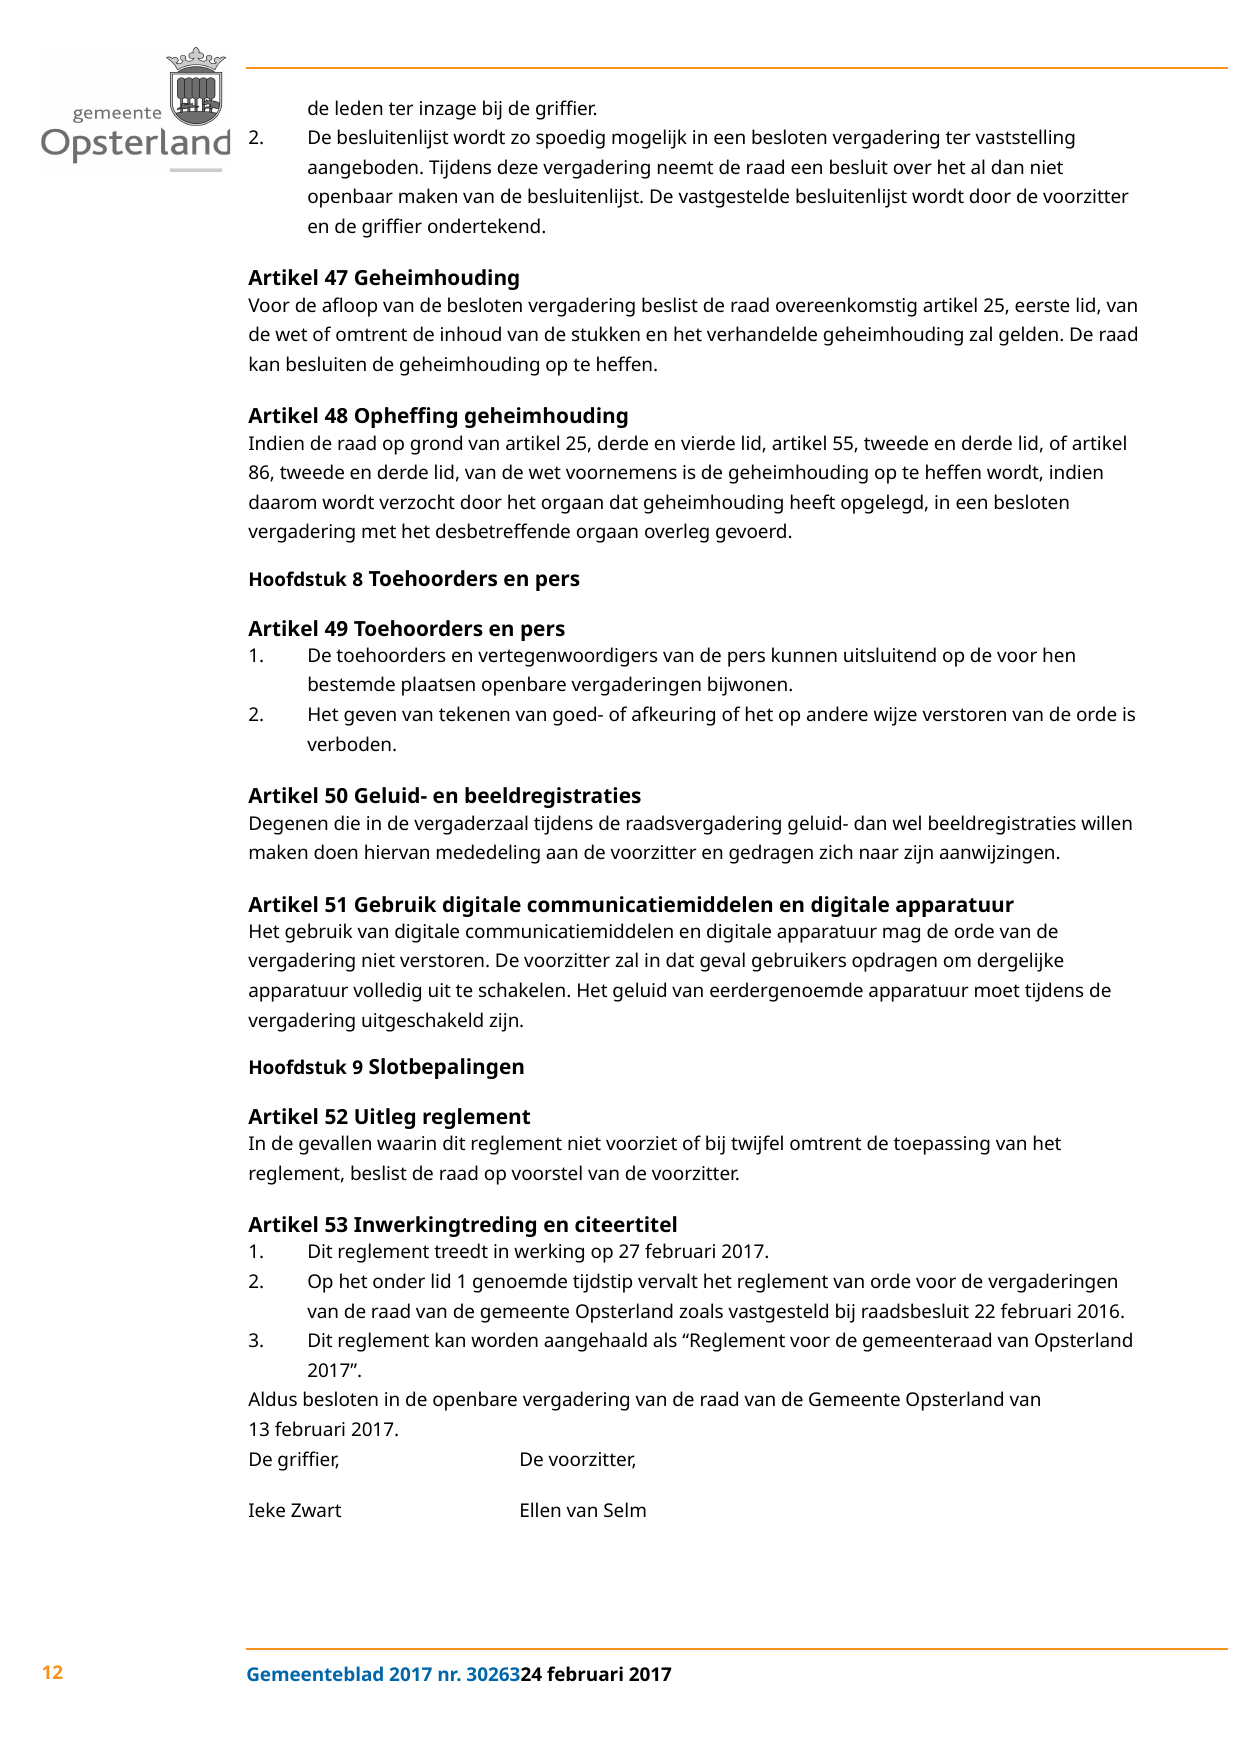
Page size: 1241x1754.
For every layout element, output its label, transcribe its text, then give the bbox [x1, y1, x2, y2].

table_cell [248, 1472, 1152, 1497]
text Hoofdstuk 8 Toehoorders en pers [248, 564, 1152, 593]
text Artikel 53 Inwerkingtreding en citeertitel [248, 1210, 1152, 1239]
text Aldus besloten in de openbare vergadering van de raad van de Gemeente Opsterland van 13 februari 2017. [248, 1387, 1152, 1442]
list Op het onder lid 1 genoemde tijdstip vervalt het reglement van orde voor de vergaderingen van de raad van de gemeente Opsterland zoals vastgesteld bij raadsbesluit 22 februari 2016. [248, 1268, 1152, 1323]
picture [41, 47, 231, 172]
text Artikel 47 Geheimhouding [248, 263, 1152, 292]
text Artikel 52 Uitleg reglement [248, 1102, 1152, 1130]
list Dit reglement kan worden aangehaald als “Reglement voor de gemeenteraad van Opsterland 2017”. [248, 1327, 1152, 1383]
list De besluitenlijst wordt zo spoedig mogelijk in een besloten vergadering ter vaststelling aangeboden. Tijdens deze vergadering neemt de raad een besluit over het al dan niet openbaar maken van de besluitenlijst. De vastgestelde besluitenlijst wordt door de voorzitter en de griffier ondertekend. [248, 124, 1152, 239]
text Het gebruik van digitale communicatiemiddelen en digitale apparatuur mag de orde van de vergadering niet verstoren. De voorzitter zal in dat geval gebruikers opdragen om dergelijke apparatuur volledig uit te schakelen. Het geluid van eerdergenoemde apparatuur moet tijdens de vergadering uitgeschakeld zijn. [248, 918, 1152, 1033]
text Artikel 51 Gebruik digitale communicatiemiddelen en digitale apparatuur [248, 890, 1152, 918]
table_header De voorzitter, [519, 1446, 1152, 1472]
text In de gevallen waarin dit reglement niet voorziet of bij twijfel omtrent de toepassing van het reglement, beslist de raad op voorstel van de voorzitter. [248, 1130, 1152, 1186]
text Artikel 50 Geluid- en beeldregistraties [248, 781, 1152, 810]
table_cell Ellen van Selm [519, 1497, 1152, 1523]
text Artikel 49 Toehoorders en pers [248, 614, 1152, 642]
text Voor de afloop van de besloten vergadering beslist de raad overeenkomstig artikel 25, eerste lid, van de wet of omtrent de inhoud van de stukken en het verhandelde geheimhouding zal gelden. De raad kan besluiten de geheimhouding op te heffen. [248, 292, 1152, 377]
list de leden ter inzage bij de griffier. [248, 95, 1152, 121]
table_header De griffier, [248, 1446, 519, 1472]
text Hoofdstuk 9 Slotbepalingen [248, 1052, 1152, 1081]
list De toehoorders en vertegenwoordigers van de pers kunnen uitsluitend op de voor hen bestemde plaatsen openbare vergaderingen bijwonen. [248, 642, 1152, 697]
table_cell Ieke Zwart [248, 1497, 519, 1523]
text Artikel 48 Opheffing geheimhouding [248, 402, 1152, 430]
list Dit reglement treedt in werking op 27 februari 2017. [248, 1239, 1152, 1264]
text Degenen die in de vergaderzaal tijdens de raadsvergadering geluid- dan wel beeldregistraties willen maken doen hiervan mededeling aan de voorzitter en gedragen zich naar zijn aanwijzingen. [248, 810, 1152, 865]
list Het geven van tekenen van goed- of afkeuring of het op andere wijze verstoren van de orde is verboden. [248, 701, 1152, 757]
text Indien de raad op grond van artikel 25, derde en vierde lid, artikel 55, tweede en derde lid, of artikel 86, tweede en derde lid, van de wet voornemens is de geheimhouding op te heffen wordt, indien daarom wordt verzocht door het orgaan dat geheimhouding heeft opgelegd, in een besloten vergadering met het desbetreffende orgaan overleg gevoerd. [248, 430, 1152, 544]
